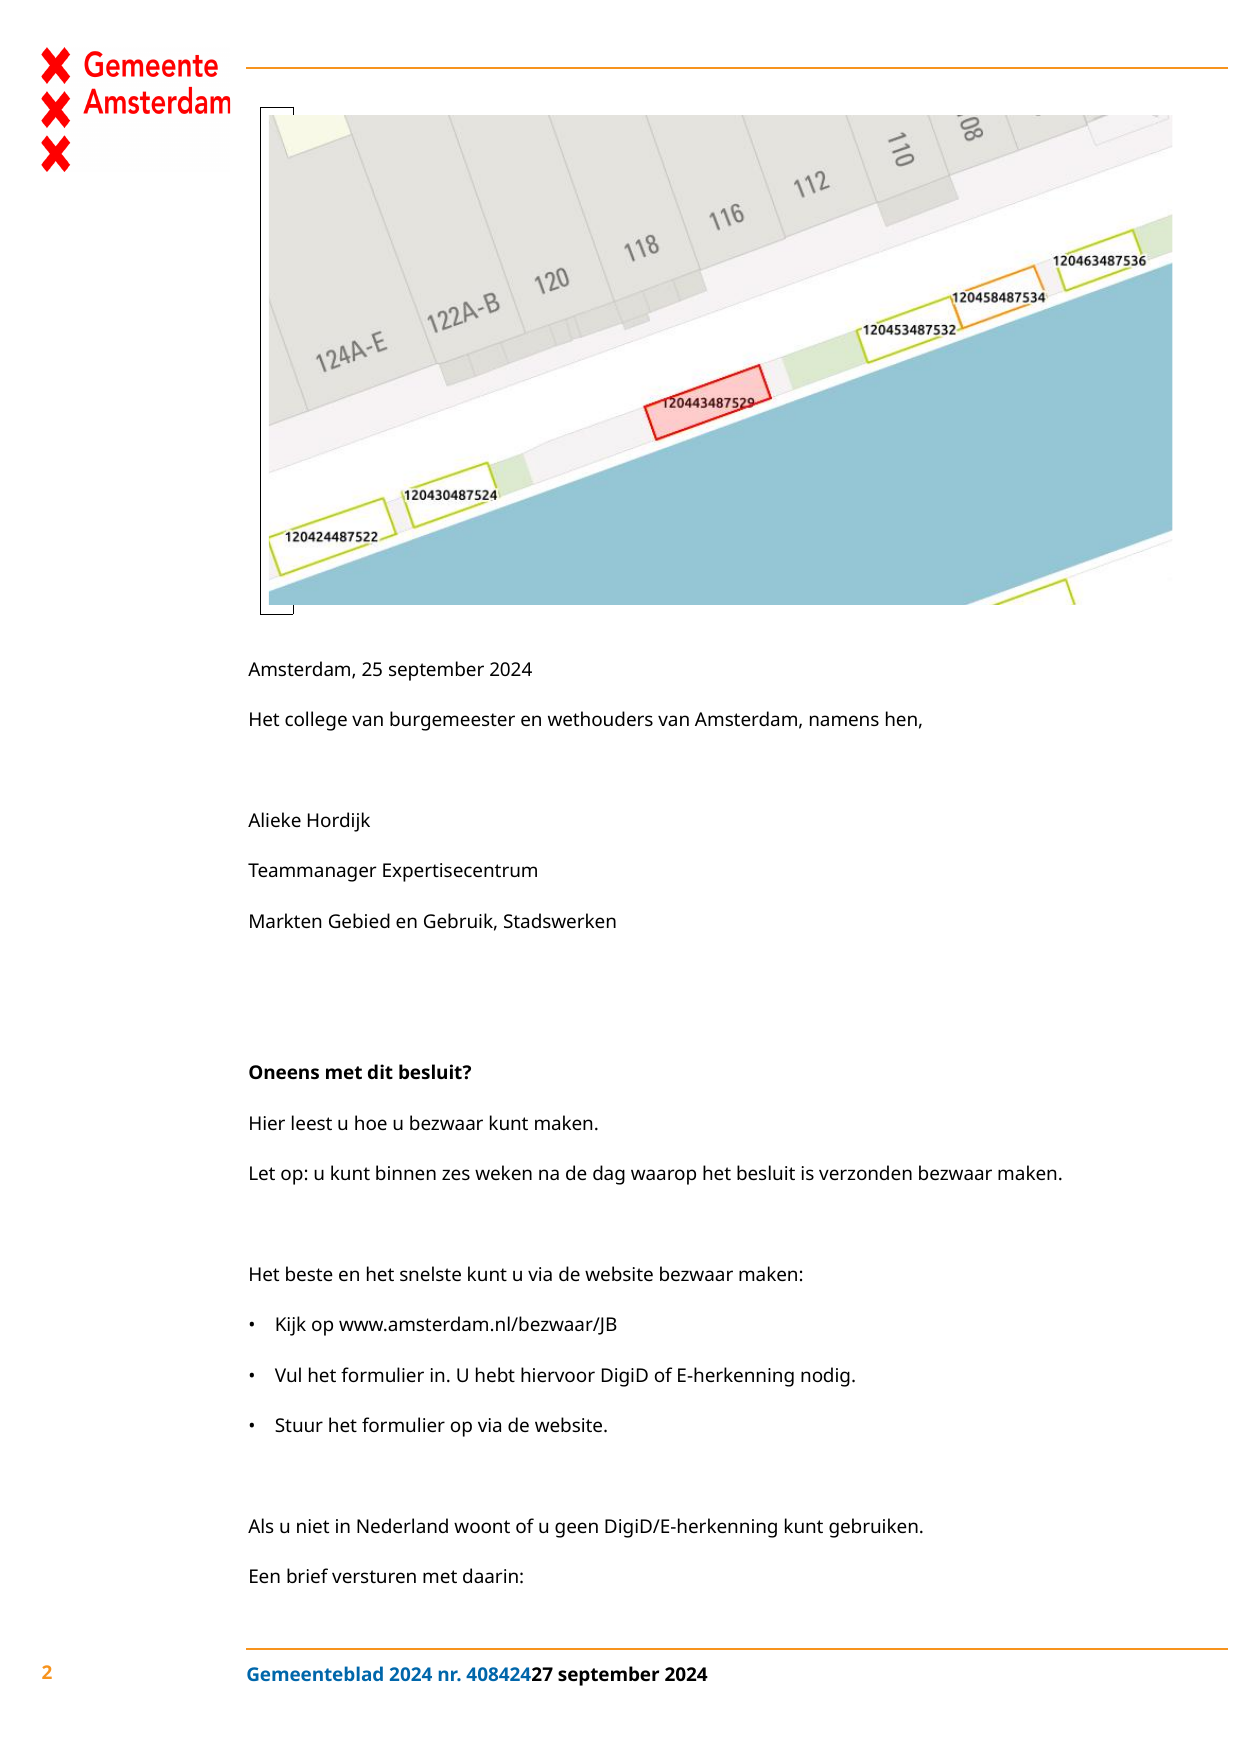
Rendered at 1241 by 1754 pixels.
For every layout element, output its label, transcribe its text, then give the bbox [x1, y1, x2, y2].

picture [268, 115, 1173, 605]
text • Vul het formulier in. U hebt hiervoor DigiD of E-herkenning nodig. [248, 1362, 1152, 1388]
text Als u niet in Nederland woont of u geen DigiD/E-herkenning kunt gebruiken. [248, 1513, 1152, 1539]
text Alieke Hordijk [248, 807, 1152, 833]
text Markten Gebied en Gebruik, Stadswerken [248, 908, 1152, 934]
text Amsterdam, 25 september 2024 [248, 656, 1152, 682]
text • Stuur het formulier op via de website. [248, 1412, 1152, 1438]
text Het college van burgemeester en wethouders van Amsterdam, namens hen, [248, 706, 1152, 732]
text Teammanager Expertisecentrum [248, 858, 1152, 883]
text Let op: u kunt binnen zes weken na de dag waarop het besluit is verzonden bezwaar maken. [248, 1160, 1152, 1186]
text Hier leest u hoe u bezwaar kunt maken. [248, 1110, 1152, 1136]
text Het beste en het snelste kunt u via de website bezwaar maken: [248, 1261, 1152, 1287]
text Een brief versturen met daarin: [248, 1563, 1152, 1589]
text • Kijk op www.amsterdam.nl/bezwaar/JB [248, 1311, 1152, 1337]
picture [41, 47, 231, 172]
text Oneens met dit besluit? [248, 1059, 1152, 1085]
